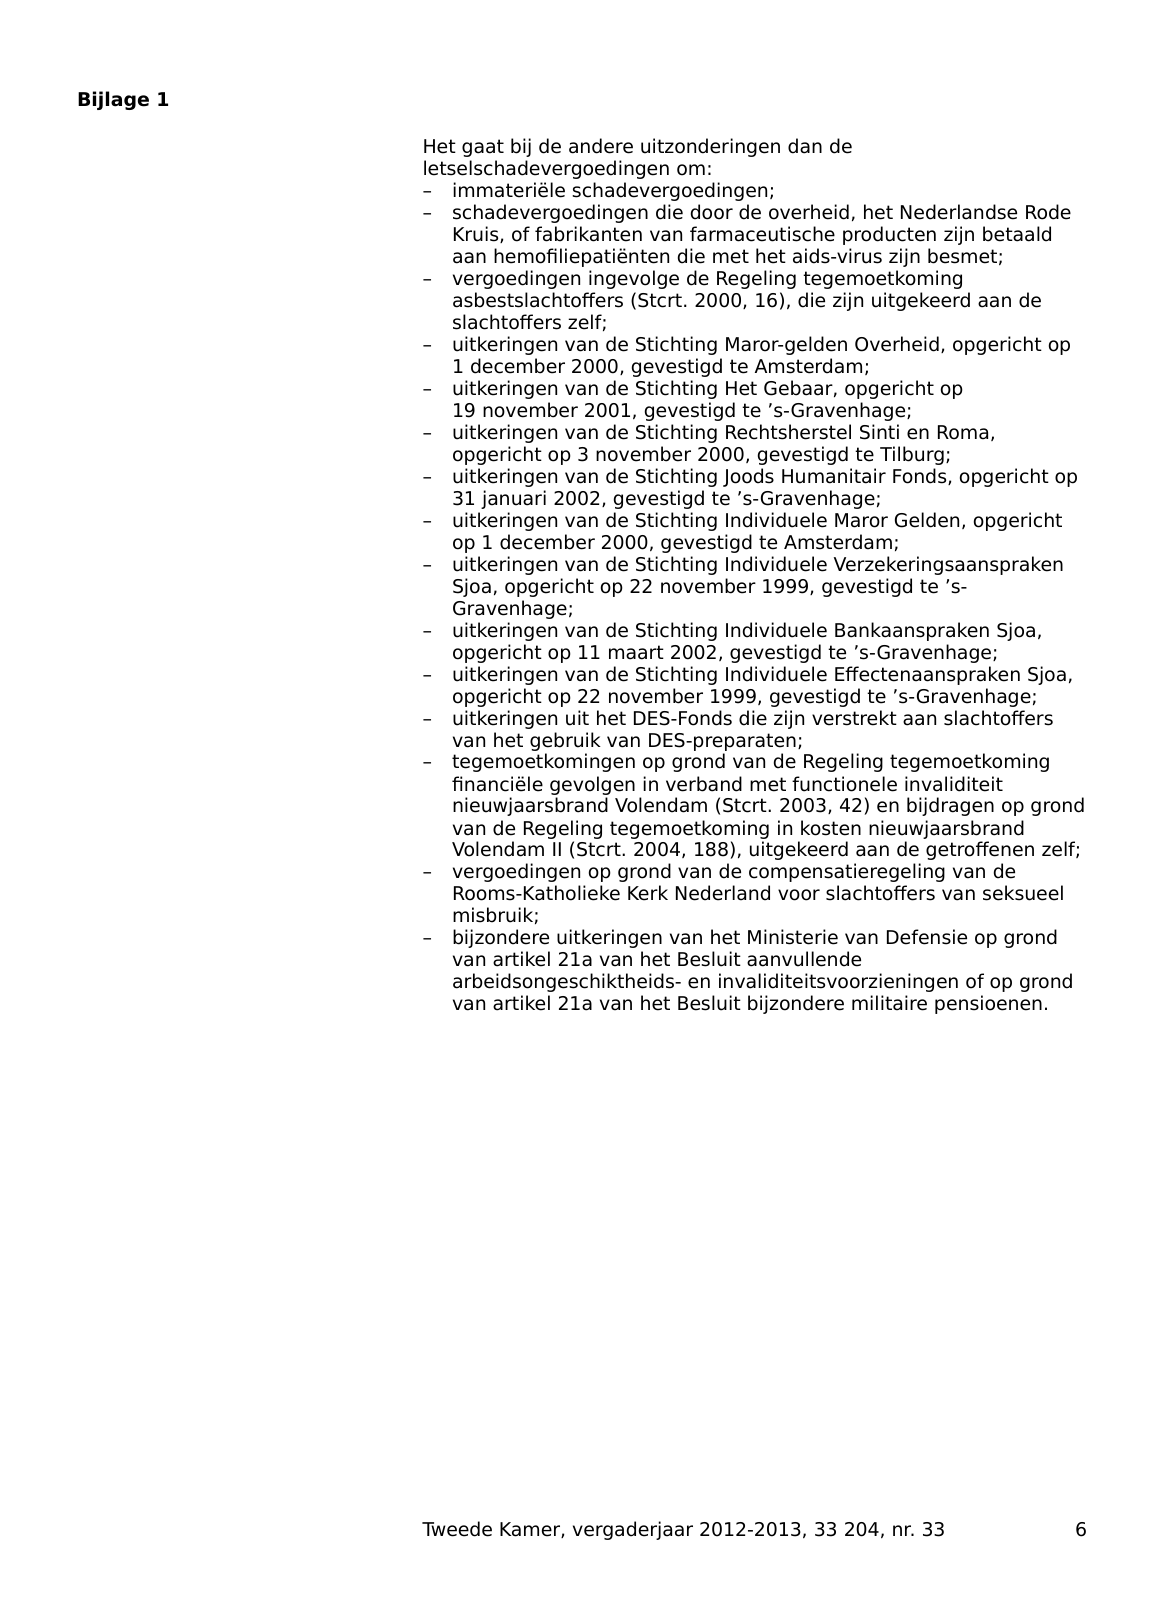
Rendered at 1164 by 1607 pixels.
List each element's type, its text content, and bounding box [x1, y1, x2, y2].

text – uitkeringen van de Stichting Het Gebaar, opgericht op 19 november 2001, gevestigd te ’s-Gravenhage; [422, 378, 1087, 422]
text – vergoedingen ingevolge de Regeling tegemoetkoming asbestslachtoffers (Stcrt. 2000, 16), die zijn uitgekeerd aan de slachtoffers zelf; [422, 268, 1087, 334]
text – uitkeringen van de Stichting Maror-gelden Overheid, opgericht op 1 december 2000, gevestigd te Amsterdam; [422, 334, 1087, 378]
text – uitkeringen van de Stichting Rechtsherstel Sinti en Roma, opgericht op 3 november 2000, gevestigd te Tilburg; [422, 422, 1087, 466]
text – uitkeringen van de Stichting Individuele Maror Gelden, opgericht op 1 december 2000, gevestigd te Amsterdam; [422, 510, 1087, 554]
text – schadevergoedingen die door de overheid, het Nederlandse Rode Kruis, of fabrikanten van farmaceutische producten zijn betaald aan hemofiliepatiënten die met het aids-virus zijn besmet; [422, 202, 1087, 268]
text – uitkeringen van de Stichting Joods Humanitair Fonds, opgericht op 31 januari 2002, gevestigd te ’s-Gravenhage; [422, 466, 1087, 510]
text – immateriële schadevergoedingen; [422, 180, 1087, 202]
text – uitkeringen van de Stichting Individuele Effectenaanspraken Sjoa, opgericht op 22 november 1999, gevestigd te ’s-Gravenhage; [422, 663, 1087, 707]
text – uitkeringen uit het DES-Fonds die zijn verstrekt aan slachtoffers van het gebruik van DES-preparaten; [422, 707, 1087, 751]
text – uitkeringen van de Stichting Individuele Verzekeringsaanspraken Sjoa, opgericht op 22 november 1999, gevestigd te ’s-Gravenhage; [422, 554, 1087, 619]
text – uitkeringen van de Stichting Individuele Bankaanspraken Sjoa, opgericht op 11 maart 2002, gevestigd te ’s-Gravenhage; [422, 619, 1087, 663]
text Het gaat bij de andere uitzonderingen dan de letselschadevergoedingen om: [422, 136, 1087, 180]
text – vergoedingen op grond van de compensatieregeling van de Rooms-Katholieke Kerk Nederland voor slachtoffers van seksueel misbruik; [422, 861, 1087, 927]
text – bijzondere uitkeringen van het Ministerie van Defensie op grond van artikel 21a van het Besluit aanvullende arbeidsongeschiktheids- en invaliditeitsvoorzieningen of op grond van artikel 21a van het Besluit bijzondere militaire pensioenen. [422, 927, 1087, 1015]
subtitle Bijlage 1 [77, 89, 1087, 111]
text – tegemoetkomingen op grond van de Regeling tegemoetkoming financiële gevolgen in verband met functionele invaliditeit nieuwjaarsbrand Volendam (Stcrt. 2003, 42) en bijdragen op grond van de Regeling tegemoetkoming in kosten nieuwjaarsbrand Volendam II (Stcrt. 2004, 188), uitgekeerd aan de getroffenen zelf; [422, 751, 1087, 861]
